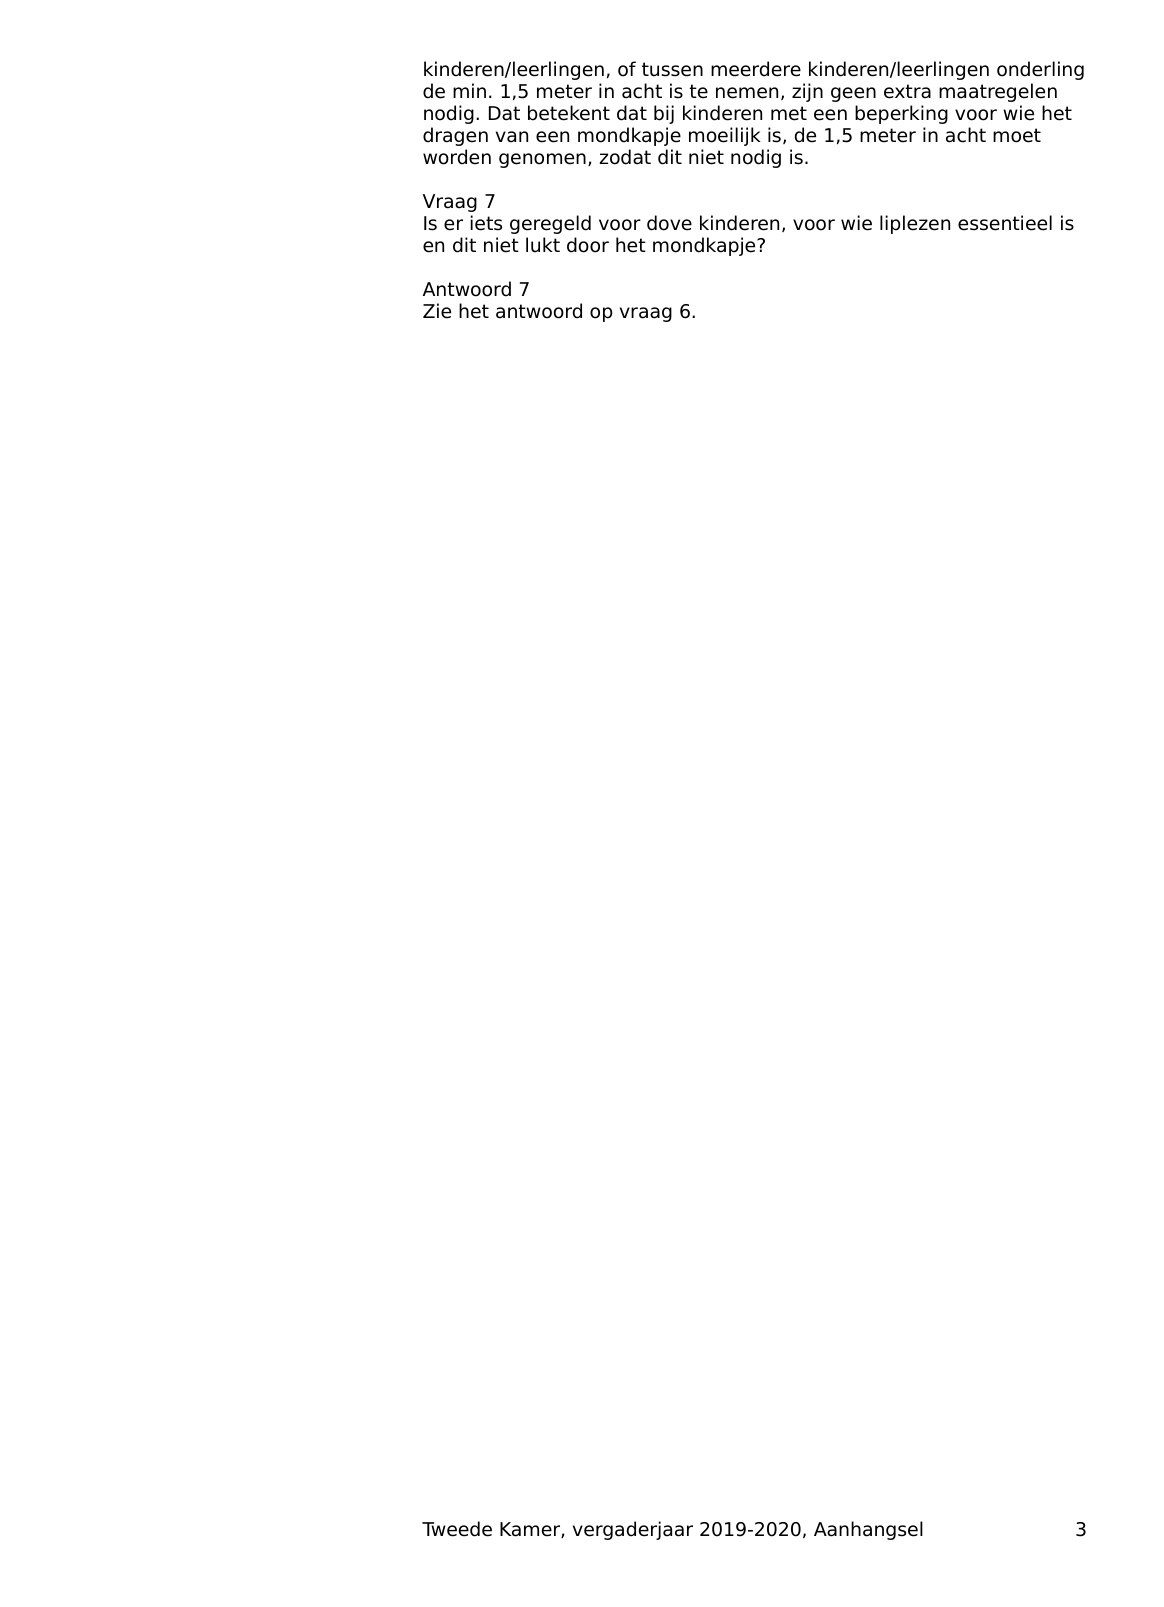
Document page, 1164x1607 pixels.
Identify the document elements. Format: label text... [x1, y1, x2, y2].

text Vraag 7 [422, 191, 1087, 213]
text Is er iets geregeld voor dove kinderen, voor wie liplezen essentieel is en dit niet lukt door het mondkapje? [422, 213, 1087, 257]
text Antwoord 7 [422, 279, 1087, 301]
text kinderen/leerlingen, of tussen meerdere kinderen/leerlingen onderling de min. 1,5 meter in acht is te nemen, zijn geen extra maatregelen nodig. Dat betekent dat bij kinderen met een beperking voor wie het dragen van een mondkapje moeilijk is, de 1,5 meter in acht moet worden genomen, zodat dit niet nodig is. [422, 59, 1087, 169]
text Zie het antwoord op vraag 6. [422, 301, 1087, 323]
